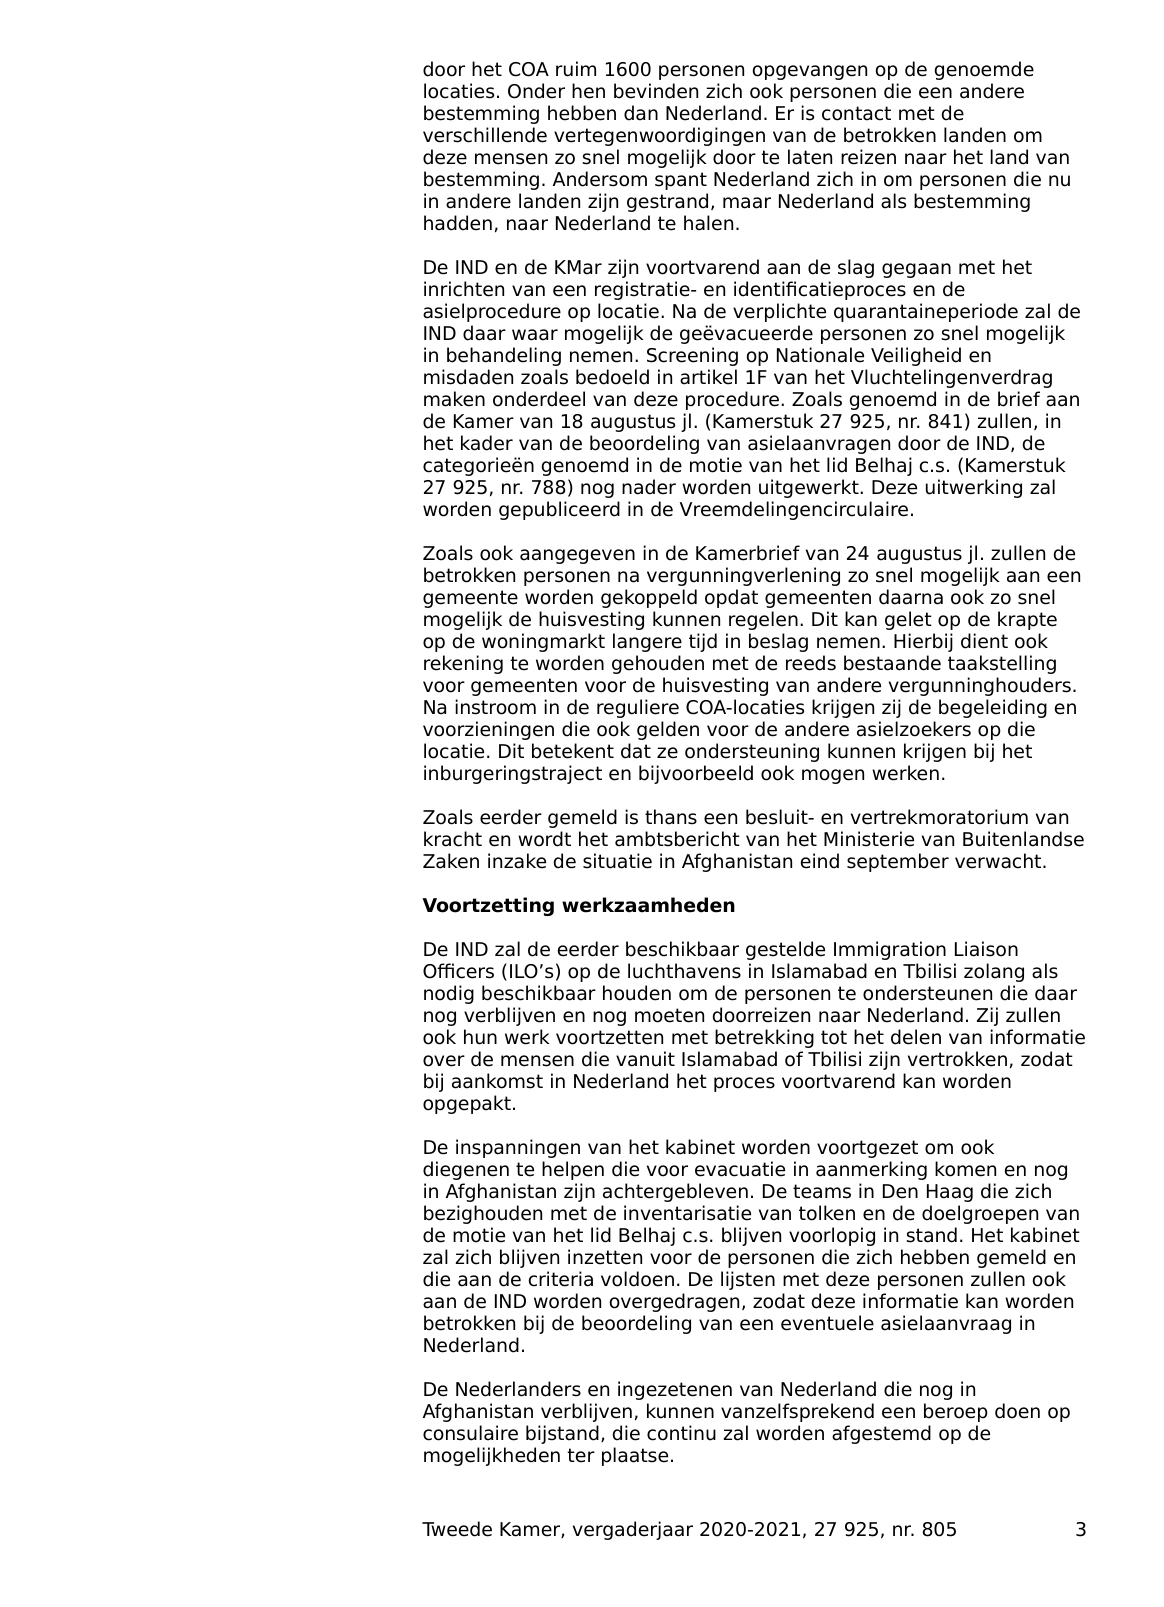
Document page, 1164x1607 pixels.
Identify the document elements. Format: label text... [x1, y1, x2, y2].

text De IND en de KMar zijn voortvarend aan de slag gegaan met het inrichten van een registratie- en identificatieproces en de asielprocedure op locatie. Na de verplichte quarantaineperiode zal de IND daar waar mogelijk de geëvacueerde personen zo snel mogelijk in behandeling nemen. Screening op Nationale Veiligheid en misdaden zoals bedoeld in artikel 1F van het Vluchtelingenverdrag maken onderdeel van deze procedure. Zoals genoemd in de brief aan de Kamer van 18 augustus jl. (Kamerstuk 27 925, nr. 841) zullen, in het kader van de beoordeling van asielaanvragen door de IND, de categorieën genoemd in de motie van het lid Belhaj c.s. (Kamerstuk 27 925, nr. 788) nog nader worden uitgewerkt. Deze uitwerking zal worden gepubliceerd in de Vreemdelingencirculaire. [422, 257, 1087, 521]
subtitle Voortzetting werkzaamheden [422, 895, 1087, 917]
text Zoals eerder gemeld is thans een besluit- en vertrekmoratorium van kracht en wordt het ambtsbericht van het Ministerie van Buitenlandse Zaken inzake de situatie in Afghanistan eind september verwacht. [422, 807, 1087, 873]
text De inspanningen van het kabinet worden voortgezet om ook diegenen te helpen die voor evacuatie in aanmerking komen en nog in Afghanistan zijn achtergebleven. De teams in Den Haag die zich bezighouden met de inventarisatie van tolken en de doelgroepen van de motie van het lid Belhaj c.s. blijven voorlopig in stand. Het kabinet zal zich blijven inzetten voor de personen die zich hebben gemeld en die aan de criteria voldoen. De lijsten met deze personen zullen ook aan de IND worden overgedragen, zodat deze informatie kan worden betrokken bij de beoordeling van een eventuele asielaanvraag in Nederland. [422, 1137, 1087, 1357]
text De Nederlanders en ingezetenen van Nederland die nog in Afghanistan verblijven, kunnen vanzelfsprekend een beroep doen op consulaire bijstand, die continu zal worden afgestemd op de mogelijkheden ter plaatse. [422, 1379, 1087, 1467]
text De IND zal de eerder beschikbaar gestelde Immigration Liaison Officers (ILO’s) op de luchthavens in Islamabad en Tbilisi zolang als nodig beschikbaar houden om de personen te ondersteunen die daar nog verblijven en nog moeten doorreizen naar Nederland. Zij zullen ook hun werk voortzetten met betrekking tot het delen van informatie over de mensen die vanuit Islamabad of Tbilisi zijn vertrokken, zodat bij aankomst in Nederland het proces voortvarend kan worden opgepakt. [422, 939, 1087, 1115]
text Zoals ook aangegeven in de Kamerbrief van 24 augustus jl. zullen de betrokken personen na vergunningverlening zo snel mogelijk aan een gemeente worden gekoppeld opdat gemeenten daarna ook zo snel mogelijk de huisvesting kunnen regelen. Dit kan gelet op de krapte op de woningmarkt langere tijd in beslag nemen. Hierbij dient ook rekening te worden gehouden met de reeds bestaande taakstelling voor gemeenten voor de huisvesting van andere vergunninghouders. Na instroom in de reguliere COA-locaties krijgen zij de begeleiding en voorzieningen die ook gelden voor de andere asielzoekers op die locatie. Dit betekent dat ze ondersteuning kunnen krijgen bij het inburgeringstraject en bijvoorbeeld ook mogen werken. [422, 543, 1087, 785]
text door het COA ruim 1600 personen opgevangen op de genoemde locaties. Onder hen bevinden zich ook personen die een andere bestemming hebben dan Nederland. Er is contact met de verschillende vertegenwoordigingen van de betrokken landen om deze mensen zo snel mogelijk door te laten reizen naar het land van bestemming. Andersom spant Nederland zich in om personen die nu in andere landen zijn gestrand, maar Nederland als bestemming hadden, naar Nederland te halen. [422, 59, 1087, 235]
